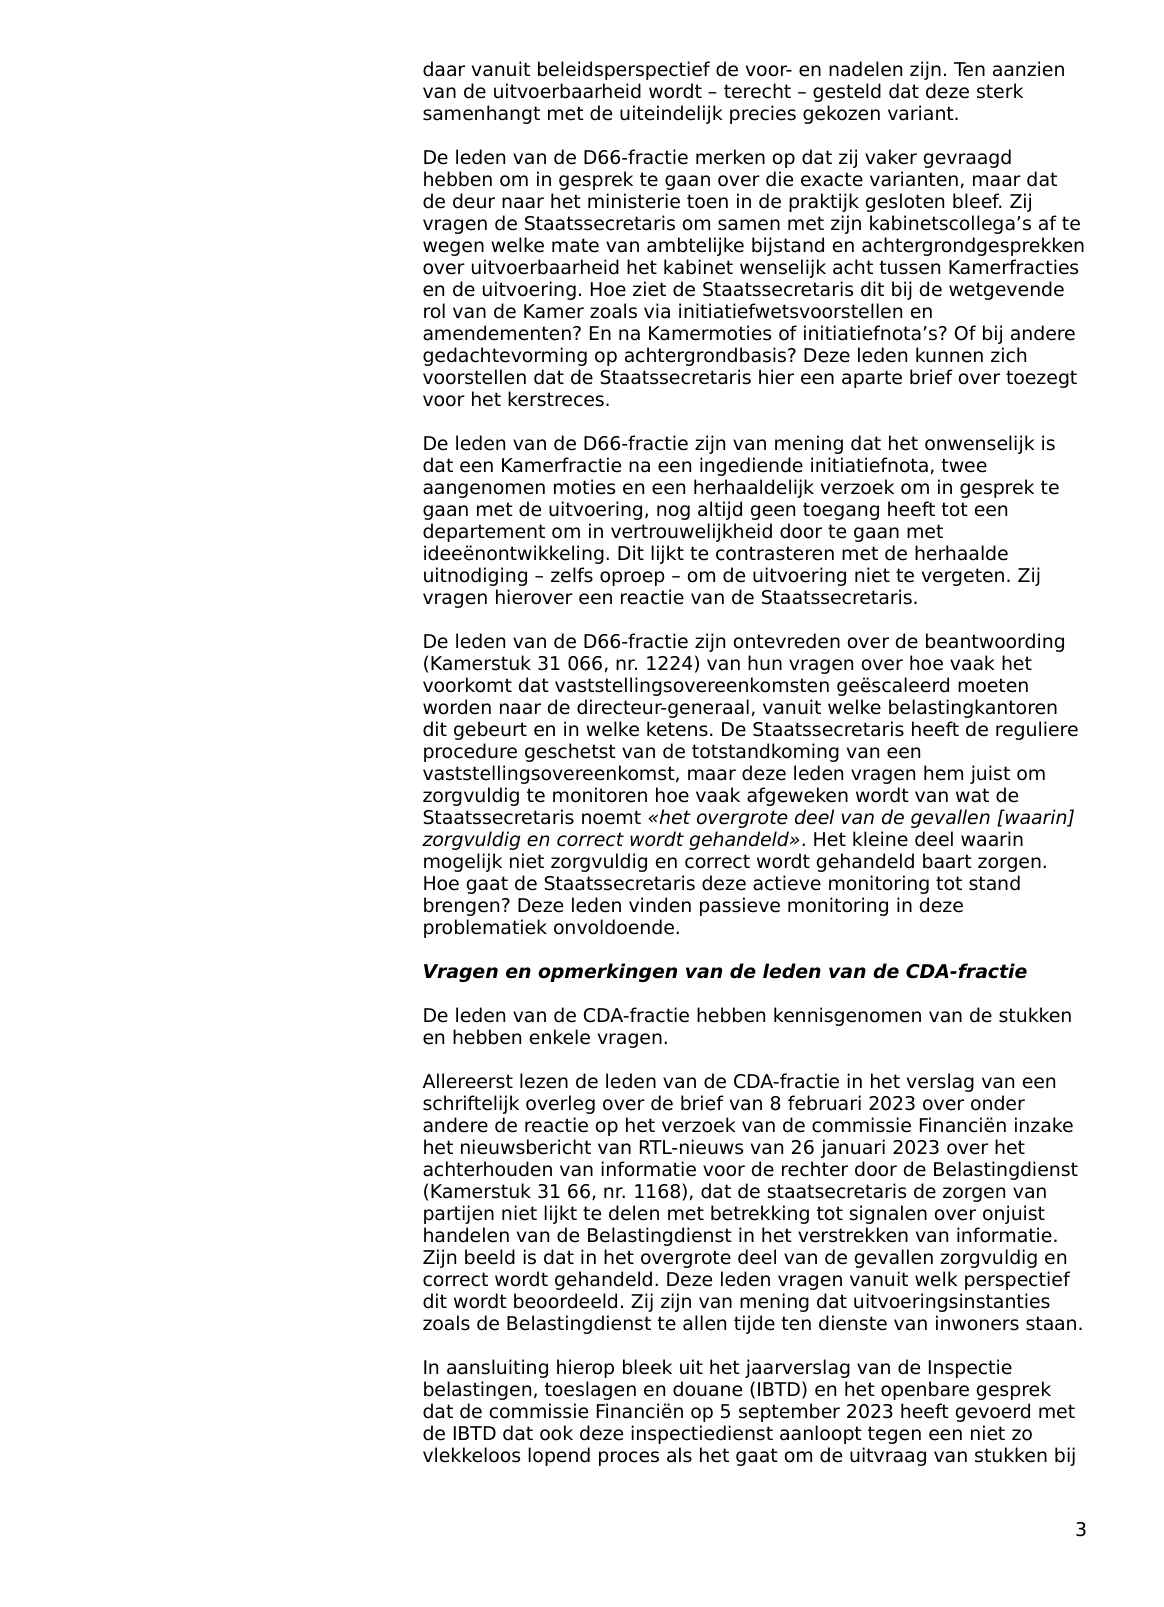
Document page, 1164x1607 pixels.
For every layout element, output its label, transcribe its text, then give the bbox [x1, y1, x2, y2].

text Allereerst lezen de leden van de CDA-fractie in het verslag van een schriftelijk overleg over de brief van 8 februari 2023 over onder andere de reactie op het verzoek van de commissie Financiën inzake het nieuwsbericht van RTL-nieuws van 26 januari 2023 over het achterhouden van informatie voor de rechter door de Belastingdienst (Kamerstuk 31 66, nr. 1168), dat de staatsecretaris de zorgen van partijen niet lijkt te delen met betrekking tot signalen over onjuist handelen van de Belastingdienst in het verstrekken van informatie. Zijn beeld is dat in het overgrote deel van de gevallen zorgvuldig en correct wordt gehandeld. Deze leden vragen vanuit welk perspectief dit wordt beoordeeld. Zij zijn van mening dat uitvoeringsinstanties zoals de Belastingdienst te allen tijde ten dienste van inwoners staan. [422, 1071, 1087, 1335]
text daar vanuit beleidsperspectief de voor- en nadelen zijn. Ten aanzien van de uitvoerbaarheid wordt – terecht – gesteld dat deze sterk samenhangt met de uiteindelijk precies gekozen variant. [422, 59, 1087, 125]
text De leden van de D66-fractie zijn ontevreden over de beantwoording (Kamerstuk 31 066, nr. 1224) van hun vragen over hoe vaak het voorkomt dat vaststellingsovereenkomsten geëscaleerd moeten worden naar de directeur-generaal, vanuit welke belastingkantoren dit gebeurt en in welke ketens. De Staatssecretaris heeft de reguliere procedure geschetst van de totstandkoming van een vaststellingsovereenkomst, maar deze leden vragen hem juist om zorgvuldig te monitoren hoe vaak afgeweken wordt van wat de Staatssecretaris noemt «het overgrote deel van de gevallen [waarin] zorgvuldig en correct wordt gehandeld». Het kleine deel waarin mogelijk niet zorgvuldig en correct wordt gehandeld baart zorgen. Hoe gaat de Staatssecretaris deze actieve monitoring tot stand brengen? Deze leden vinden passieve monitoring in deze problematiek onvoldoende. [422, 631, 1087, 939]
text De leden van de CDA-fractie hebben kennisgenomen van de stukken en hebben enkele vragen. [422, 1005, 1087, 1049]
text In aansluiting hierop bleek uit het jaarverslag van de Inspectie belastingen, toeslagen en douane (IBTD) en het openbare gesprek dat de commissie Financiën op 5 september 2023 heeft gevoerd met de IBTD dat ook deze inspectiedienst aanloopt tegen een niet zo vlekkeloos lopend proces als het gaat om de uitvraag van stukken bij [422, 1357, 1087, 1467]
subtitle Vragen en opmerkingen van de leden van de CDA-fractie [422, 961, 1087, 983]
text De leden van de D66-fractie zijn van mening dat het onwenselijk is dat een Kamerfractie na een ingediende initiatiefnota, twee aangenomen moties en een herhaaldelijk verzoek om in gesprek te gaan met de uitvoering, nog altijd geen toegang heeft tot een departement om in vertrouwelijkheid door te gaan met ideeënontwikkeling. Dit lijkt te contrasteren met de herhaalde uitnodiging – zelfs oproep – om de uitvoering niet te vergeten. Zij vragen hierover een reactie van de Staatssecretaris. [422, 433, 1087, 609]
text De leden van de D66-fractie merken op dat zij vaker gevraagd hebben om in gesprek te gaan over die exacte varianten, maar dat de deur naar het ministerie toen in de praktijk gesloten bleef. Zij vragen de Staatssecretaris om samen met zijn kabinetscollega’s af te wegen welke mate van ambtelijke bijstand en achtergrondgesprekken over uitvoerbaarheid het kabinet wenselijk acht tussen Kamerfracties en de uitvoering. Hoe ziet de Staatssecretaris dit bij de wetgevende rol van de Kamer zoals via initiatiefwetsvoorstellen en amendementen? En na Kamermoties of initiatiefnota’s? Of bij andere gedachtevorming op achtergrondbasis? Deze leden kunnen zich voorstellen dat de Staatssecretaris hier een aparte brief over toezegt voor het kerstreces. [422, 147, 1087, 411]
